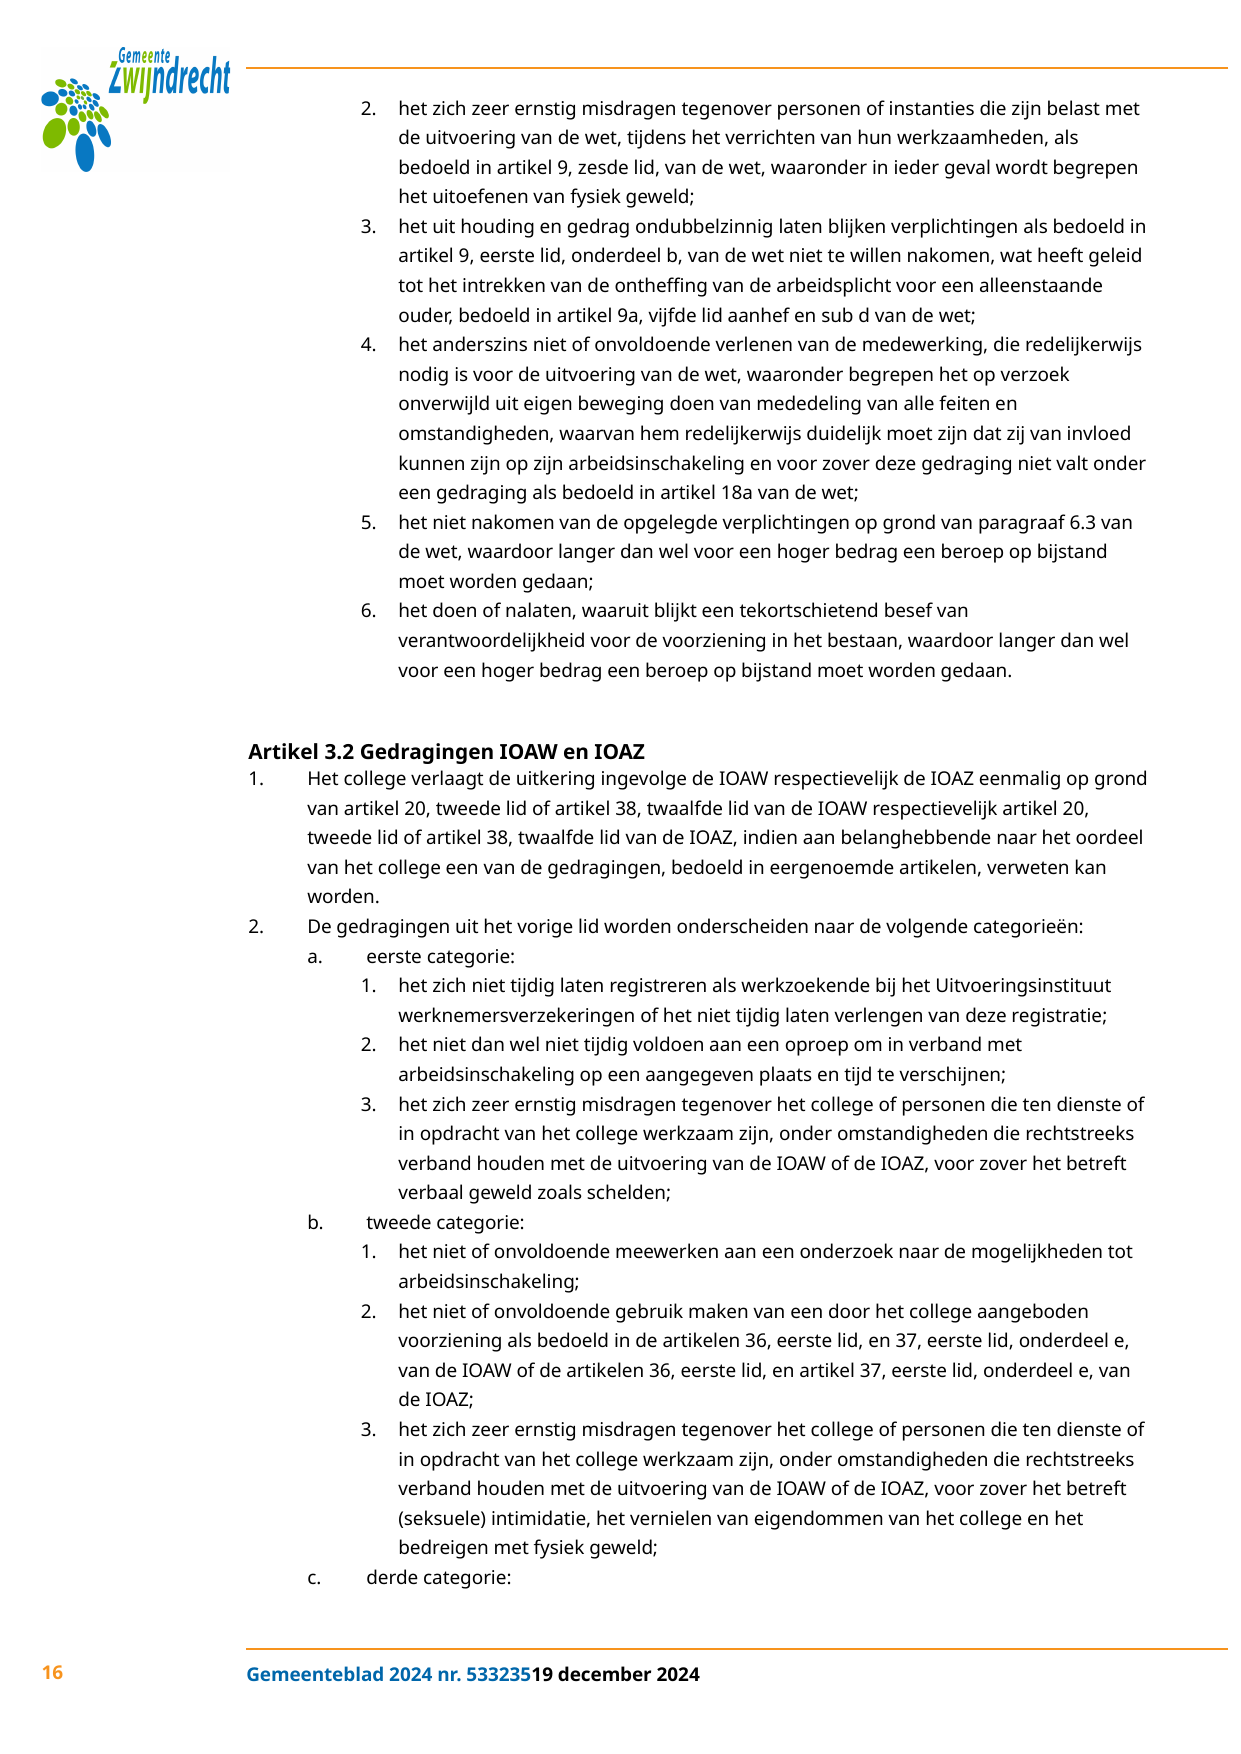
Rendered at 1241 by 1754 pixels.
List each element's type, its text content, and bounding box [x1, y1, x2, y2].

text Artikel 3.2 Gedragingen IOAW en IOAZ [248, 737, 1152, 765]
list het zich zeer ernstig misdragen tegenover personen of instanties die zijn belast met de uitvoering van de wet, tijdens het verrichten van hun werkzaamheden, als bedoeld in artikel 9, zesde lid, van de wet, waaronder in ieder geval wordt begrepen het uitoefenen van fysiek geweld; [361, 95, 1152, 209]
list het niet nakomen van de opgelegde verplichtingen op grond van paragraaf 6.3 van de wet, waardoor langer dan wel voor een hoger bedrag een beroep op bijstand moet worden gedaan; [361, 509, 1152, 594]
list Het college verlaagt de uitkering ingevolge de IOAW respectievelijk de IOAZ eenmalig op grond van artikel 20, tweede lid of artikel 38, twaalfde lid van de IOAW respectievelijk artikel 20, tweede lid of artikel 38, twaalfde lid van de IOAZ, indien aan belanghebbende naar het oordeel van het college een van de gedragingen, bedoeld in eergenoemde artikelen, verweten kan worden. [248, 765, 1152, 909]
picture [41, 47, 231, 172]
list het anderszins niet of onvoldoende verlenen van de medewerking, die redelijkerwijs nodig is voor de uitvoering van de wet, waaronder begrepen het op verzoek onverwijld uit eigen beweging doen van mededeling van alle feiten en omstandigheden, waarvan hem redelijkerwijs duidelijk moet zijn dat zij van invloed kunnen zijn op zijn arbeidsinschakeling en voor zover deze gedraging niet valt onder een gedraging als bedoeld in artikel 18a van de wet; [361, 331, 1152, 505]
list het niet dan wel niet tijdig voldoen aan een oproep om in verband met arbeidsinschakeling op een aangegeven plaats en tijd te verschijnen; [361, 1032, 1152, 1087]
list het uit houding en gedrag ondubbelzinnig laten blijken verplichtingen als bedoeld in artikel 9, eerste lid, onderdeel b, van de wet niet te willen nakomen, wat heeft geleid tot het intrekken van de ontheffing van de arbeidsplicht voor een alleenstaande ouder, bedoeld in artikel 9a, vijfde lid aanhef en sub d van de wet; [361, 213, 1152, 328]
list De gedragingen uit het vorige lid worden onderscheiden naar de volgende categorieën: [248, 913, 1152, 939]
list het zich niet tijdig laten registreren als werkzoekende bij het Uitvoeringsinstituut werknemersverzekeringen of het niet tijdig laten verlengen van deze registratie; [361, 972, 1152, 1028]
list tweede categorie: [307, 1209, 1152, 1235]
list het zich zeer ernstig misdragen tegenover het college of personen die ten dienste of in opdracht van het college werkzaam zijn, onder omstandigheden die rechtstreeks verband houden met de uitvoering van de IOAW of de IOAZ, voor zover het betreft (seksuele) intimidatie, het vernielen van eigendommen van het college en het bedreigen met fysiek geweld; [361, 1416, 1152, 1560]
list eerste categorie: [307, 943, 1152, 968]
list het doen of nalaten, waaruit blijkt een tekortschietend besef van verantwoordelijkheid voor de voorziening in het bestaan, waardoor langer dan wel voor een hoger bedrag een beroep op bijstand moet worden gedaan. [361, 598, 1152, 683]
list derde categorie: [307, 1564, 1152, 1590]
list het zich zeer ernstig misdragen tegenover het college of personen die ten dienste of in opdracht van het college werkzaam zijn, onder omstandigheden die rechtstreeks verband houden met de uitvoering van de IOAW of de IOAZ, voor zover het betreft verbaal geweld zoals schelden; [361, 1091, 1152, 1205]
list het niet of onvoldoende meewerken aan een onderzoek naar de mogelijkheden tot arbeidsinschakeling; [361, 1239, 1152, 1294]
list het niet of onvoldoende gebruik maken van een door het college aangeboden voorziening als bedoeld in de artikelen 36, eerste lid, en 37, eerste lid, onderdeel e, van de IOAW of de artikelen 36, eerste lid, en artikel 37, eerste lid, onderdeel e, van de IOAZ; [361, 1298, 1152, 1412]
